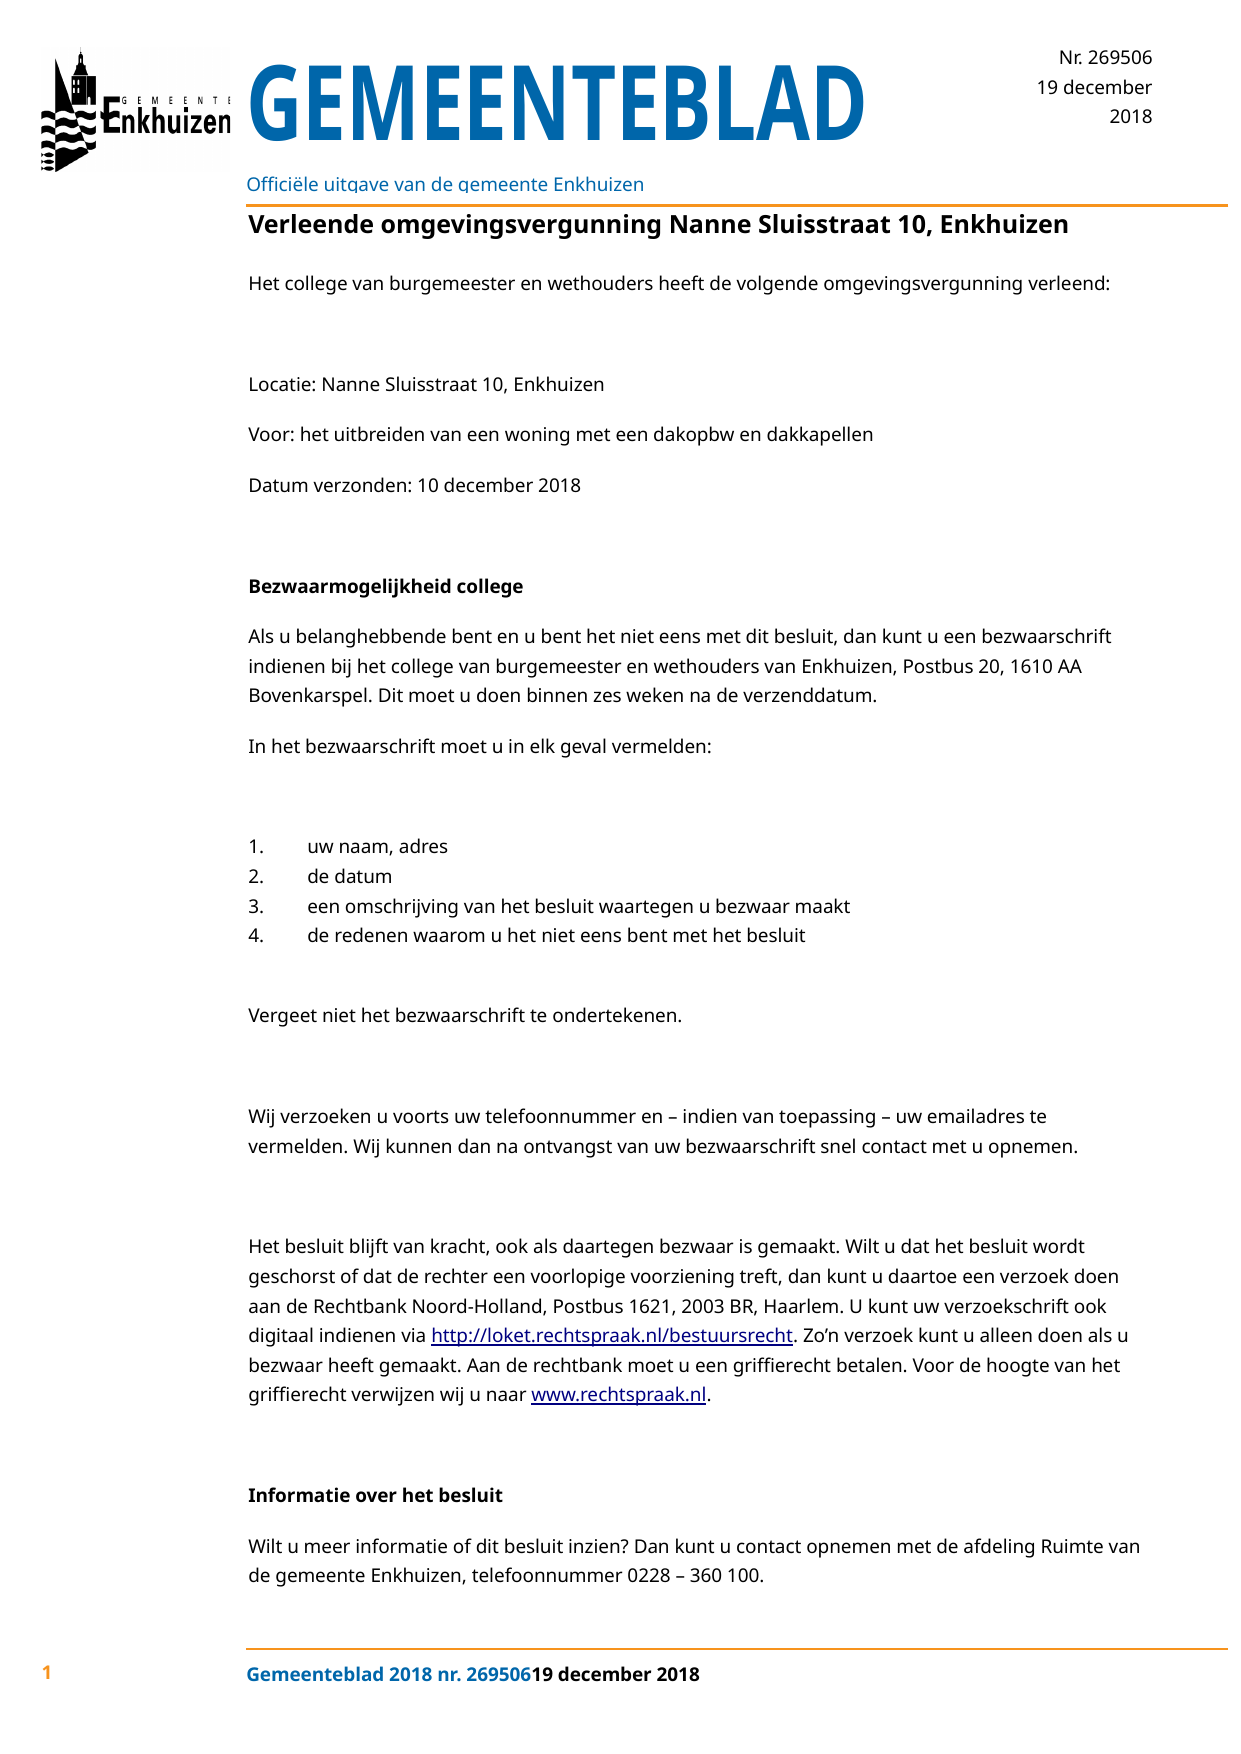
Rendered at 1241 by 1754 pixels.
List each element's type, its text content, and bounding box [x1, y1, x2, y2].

text Informatie over het besluit [248, 1482, 1152, 1508]
text In het bezwaarschrift moet u in elk geval vermelden: [248, 733, 1152, 758]
text Als u belanghebbende bent en u bent het niet eens met dit besluit, dan kunt u een bezwaarschrift indienen bij het college van burgemeester en wethouders van Enkhuizen, Postbus 20, 1610 AA Bovenkarspel. Dit moet u doen binnen zes weken na de verzenddatum. [248, 623, 1152, 708]
text Locatie: Nanne Sluisstraat 10, Enkhuizen [248, 371, 1152, 397]
text Datum verzonden: 10 december 2018 [248, 472, 1152, 498]
list de redenen waarom u het niet eens bent met het besluit [248, 922, 1152, 948]
text Verleende omgevingsvergunning Nanne Sluisstraat 10, Enkhuizen [248, 207, 1152, 241]
text Het besluit blijft van kracht, ook als daartegen bezwaar is gemaakt. Wilt u dat het besluit wordt geschorst of dat de rechter een voorlopige voorziening treft, dan kunt u daartoe een verzoek doen aan de Rechtbank Noord-Holland, Postbus 1621, 2003 BR, Haarlem. U kunt uw verzoekschrift ook digitaal indienen via http://loket.rechtspraak.nl/bestuursrecht. Zo’n verzoek kunt u alleen doen als u bezwaar heeft gemaakt. Aan de rechtbank moet u een griffierecht betalen. Voor de hoogte van het griffierecht verwijzen wij u naar www.rechtspraak.nl. [248, 1234, 1152, 1407]
text Vergeet niet het bezwaarschrift te ondertekenen. [248, 1002, 1152, 1028]
text Bezwaarmogelijkheid college [248, 573, 1152, 598]
text Wilt u meer informatie of dit besluit inzien? Dan kunt u contact opnemen met de afdeling Ruimte van de gemeente Enkhuizen, telefoonnummer 0228 – 360 100. [248, 1533, 1152, 1588]
list een omschrijving van het besluit waartegen u bezwaar maakt [248, 893, 1152, 918]
text Wij verzoeken u voorts uw telefoonnummer en – indien van toepassing – uw emailadres te vermelden. Wij kunnen dan na ontvangst van uw bezwaarschrift snel contact met u opnemen. [248, 1103, 1152, 1158]
text Voor: het uitbreiden van een woning met een dakopbw en dakkapellen [248, 422, 1152, 447]
picture [41, 47, 231, 172]
list uw naam, adres [248, 834, 1152, 859]
text Het college van burgemeester en wethouders heeft de volgende omgevingsvergunning verleend: [248, 270, 1152, 296]
list de datum [248, 863, 1152, 889]
